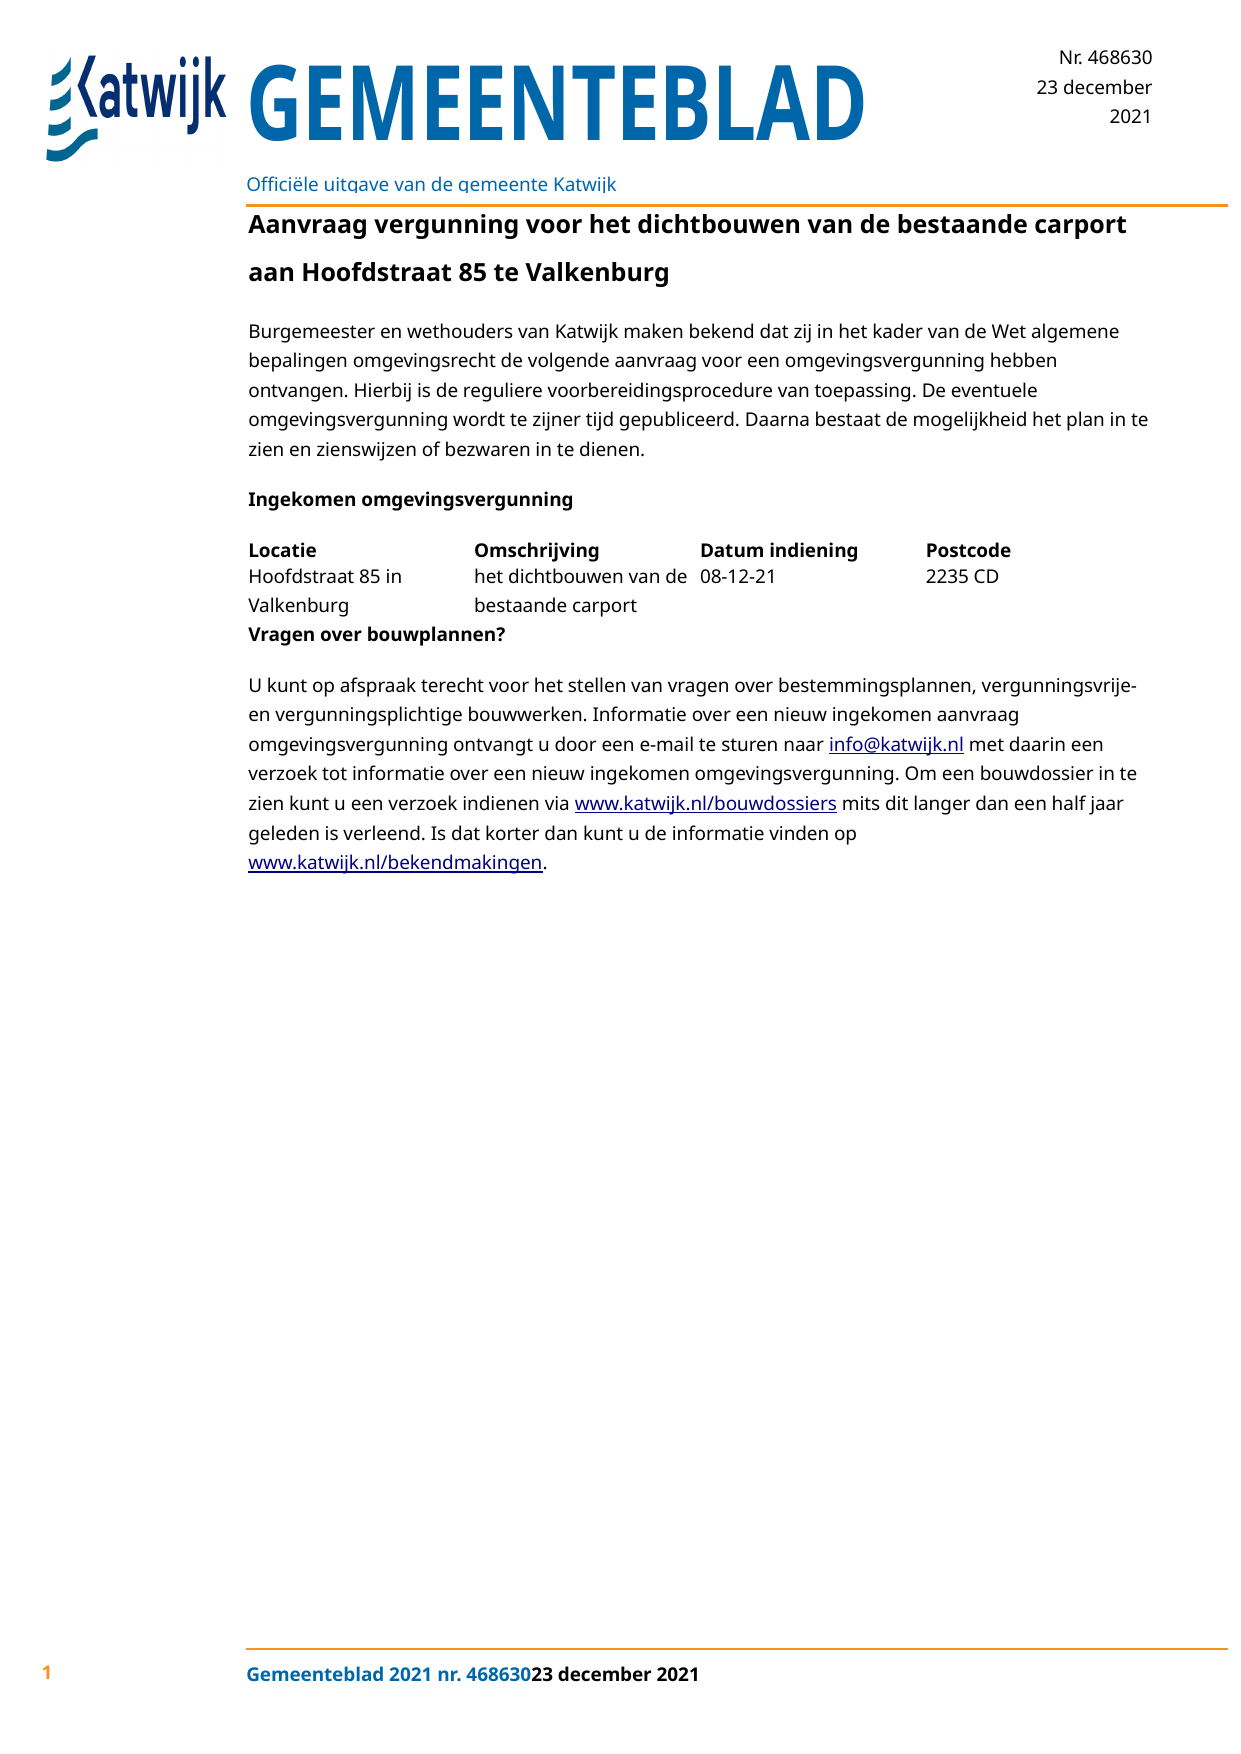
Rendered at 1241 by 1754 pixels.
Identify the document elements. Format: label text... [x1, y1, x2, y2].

table_header Locatie [248, 537, 474, 563]
text U kunt op afspraak terecht voor het stellen van vragen over bestemmingsplannen, vergunningsvrije- en vergunningsplichtige bouwwerken. Informatie over een nieuw ingekomen aanvraag omgevingsvergunning ontvangt u door een e-mail te sturen naar info@katwijk.nl met daarin een verzoek tot informatie over een nieuw ingekomen omgevingsvergunning. Om een bouwdossier in te zien kunt u een verzoek indienen via www.katwijk.nl/bouwdossiers mits dit langer dan een half jaar geleden is verleend. Is dat korter dan kunt u de informatie vinden op www.katwijk.nl/bekendmakingen. [248, 672, 1152, 875]
table_cell 08-12-21 [700, 563, 926, 618]
text Vragen over bouwplannen? [248, 621, 1152, 647]
text Aanvraag vergunning voor het dichtbouwen van de bestaande carport aan Hoofdstraat 85 te Valkenburg [248, 207, 1152, 288]
text Ingekomen omgevingsvergunning [248, 487, 1152, 512]
table_header Datum indiening [700, 537, 926, 563]
table_header Omschrijving [474, 537, 700, 563]
table_cell 2235 CD [926, 563, 1152, 618]
table_cell het dichtbouwen van de bestaande carport [474, 563, 700, 618]
table_cell Hoofdstraat 85 in Valkenburg [248, 563, 474, 618]
table_header Postcode [926, 537, 1152, 563]
picture [41, 47, 231, 172]
text Burgemeester en wethouders van Katwijk maken bekend dat zij in het kader van de Wet algemene bepalingen omgevingsrecht de volgende aanvraag voor een omgevingsvergunning hebben ontvangen. Hierbij is de reguliere voorbereidingsprocedure van toepassing. De eventuele omgevingsvergunning wordt te zijner tijd gepubliceerd. Daarna bestaat de mogelijkheid het plan in te zien en zienswijzen of bezwaren in te dienen. [248, 318, 1152, 462]
